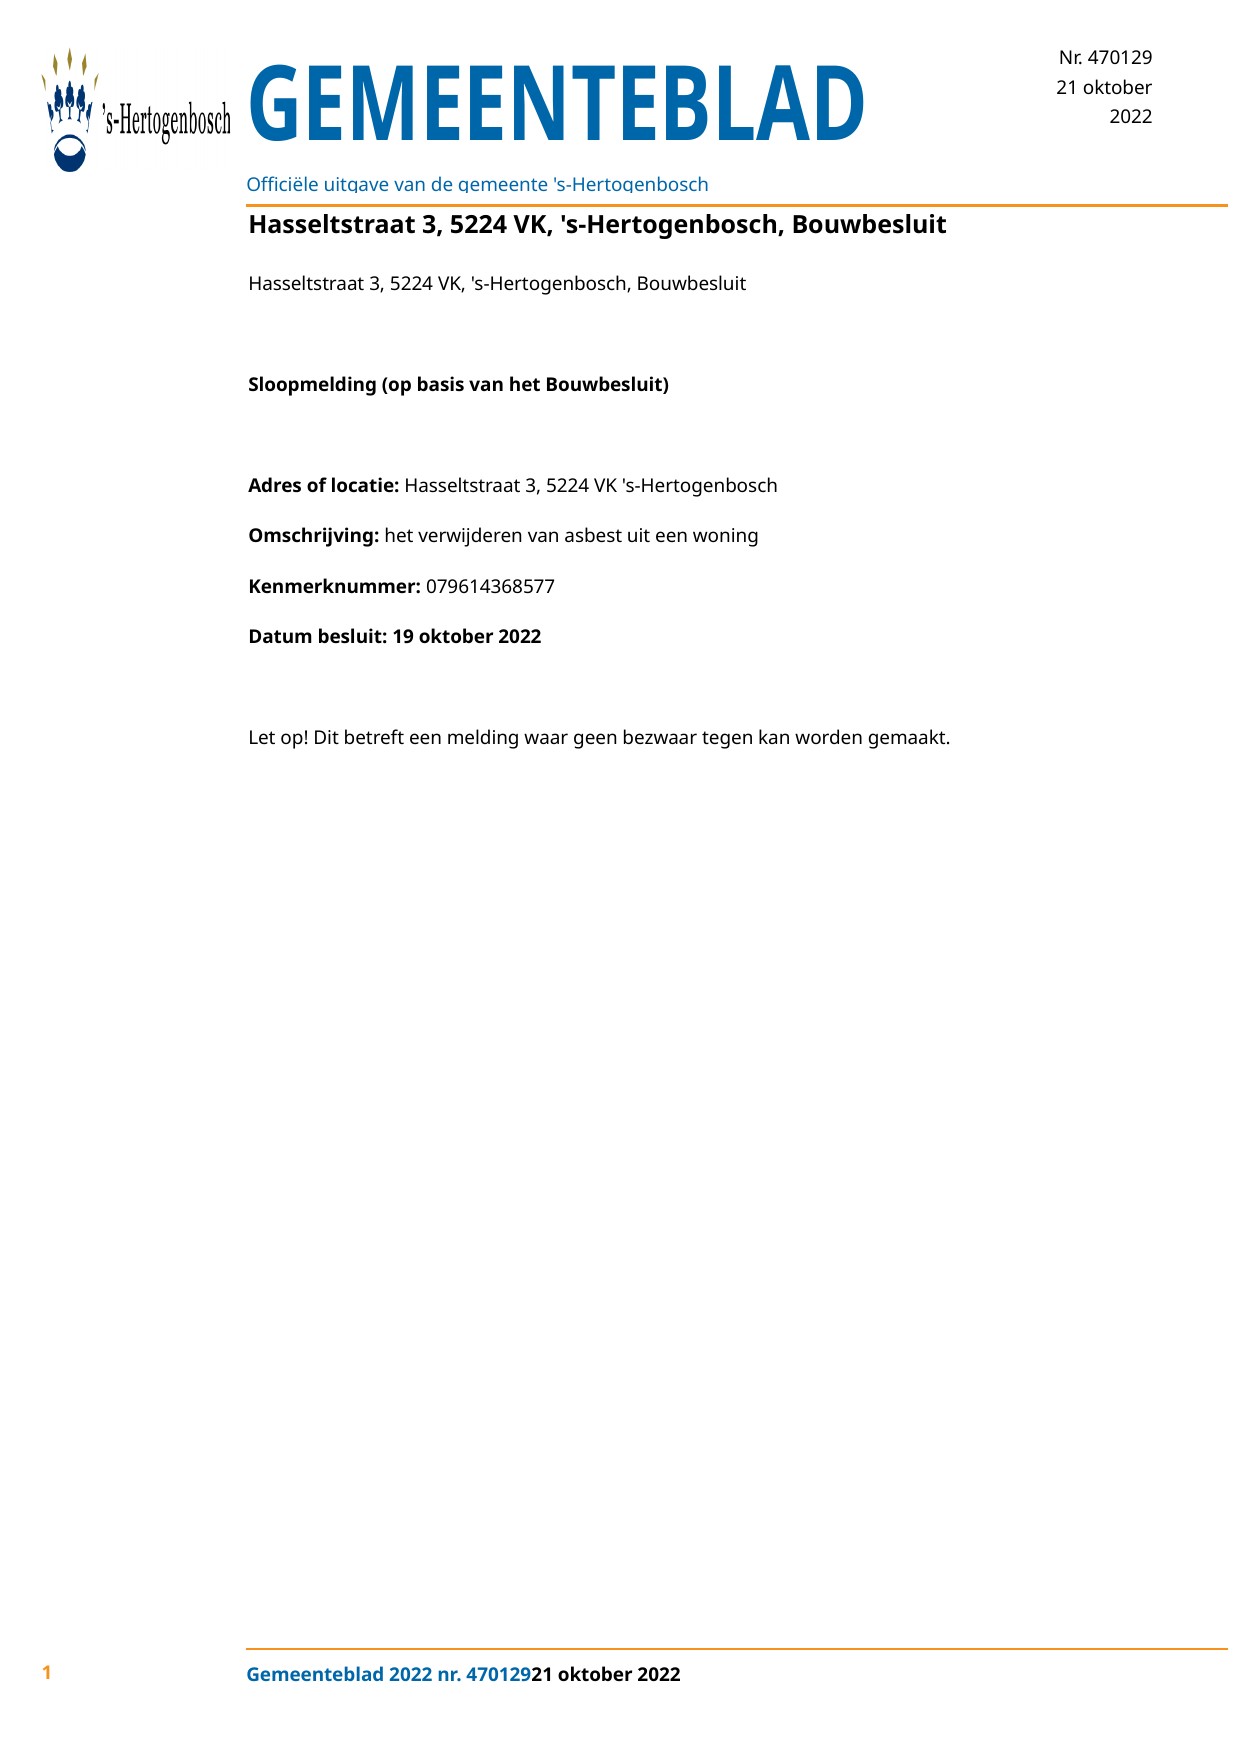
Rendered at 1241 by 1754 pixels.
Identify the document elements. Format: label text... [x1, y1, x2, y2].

text Sloopmelding (op basis van het Bouwbesluit) [248, 371, 1152, 397]
text Datum besluit: 19 oktober 2022 [248, 623, 1152, 649]
picture [41, 47, 231, 172]
text Hasseltstraat 3, 5224 VK, 's-Hertogenbosch, Bouwbesluit [248, 270, 1152, 296]
text Hasseltstraat 3, 5224 VK, 's-Hertogenbosch, Bouwbesluit [248, 207, 1152, 241]
text Let op! Dit betreft een melding waar geen bezwaar tegen kan worden gemaakt. [248, 724, 1152, 750]
text Kenmerknummer: 079614368577 [248, 573, 1152, 598]
text Omschrijving: het verwijderen van asbest uit een woning [248, 522, 1152, 548]
text Adres of locatie: Hasseltstraat 3, 5224 VK 's-Hertogenbosch [248, 472, 1152, 498]
